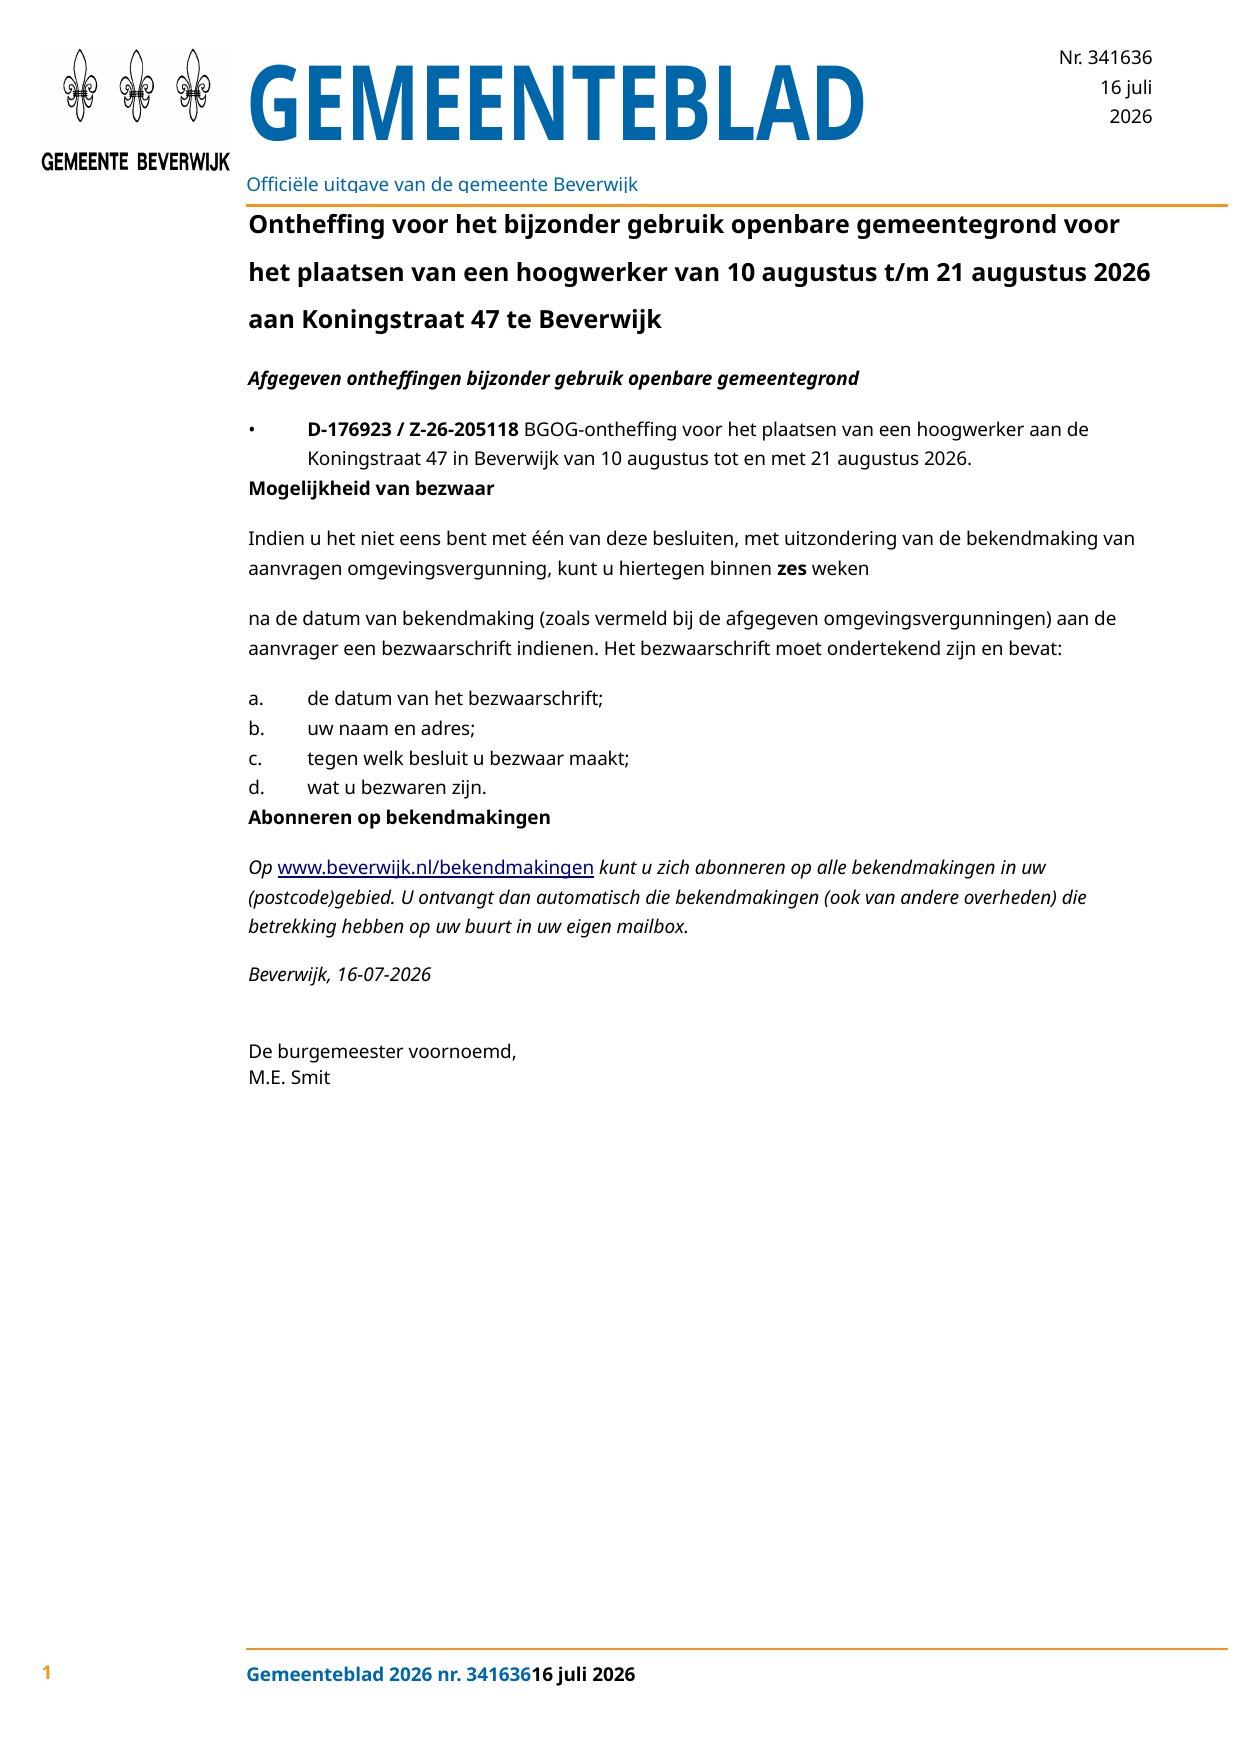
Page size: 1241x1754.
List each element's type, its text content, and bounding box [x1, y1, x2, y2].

text Beverwijk, 16-07-2026 [248, 961, 1152, 987]
picture [41, 47, 231, 172]
text na de datum van bekendmaking (zoals vermeld bij de afgegeven omgevingsvergunningen) aan de aanvrager een bezwaarschrift indienen. Het bezwaarschrift moet ondertekend zijn en bevat: [248, 606, 1152, 661]
list wat u bezwaren zijn. [248, 774, 1152, 800]
list D-176923 / Z-26-205118 BGOG-ontheffing voor het plaatsen van een hoogwerker aan de Koningstraat 47 in Beverwijk van 10 augustus tot en met 21 augustus 2026. [248, 416, 1152, 471]
text De burgemeester voornoemd, [248, 1038, 1152, 1064]
text Abonneren op bekendmakingen [248, 804, 1152, 829]
text Op www.beverwijk.nl/bekendmakingen kunt u zich abonneren op alle bekendmakingen in uw (postcode)gebied. U ontvangt dan automatisch die bekendmakingen (ook van andere overheden) die betrekking hebben op uw buurt in uw eigen mailbox. [248, 854, 1152, 939]
list tegen welk besluit u bezwaar maakt; [248, 745, 1152, 770]
list de datum van het bezwaarschrift; [248, 686, 1152, 711]
text M.E. Smit [248, 1064, 1152, 1090]
text Afgegeven ontheffingen bijzonder gebruik openbare gemeentegrond [248, 366, 1152, 391]
text Indien u het niet eens bent met één van deze besluiten, met uitzondering van de bekendmaking van aanvragen omgevingsvergunning, kunt u hiertegen binnen zes weken [248, 526, 1152, 581]
text Ontheffing voor het bijzonder gebruik openbare gemeentegrond voor het plaatsen van een hoogwerker van 10 augustus t/m 21 augustus 2026 aan Koningstraat 47 te Beverwijk [248, 207, 1152, 336]
text Mogelijkheid van bezwaar [248, 475, 1152, 501]
list uw naam en adres; [248, 715, 1152, 741]
